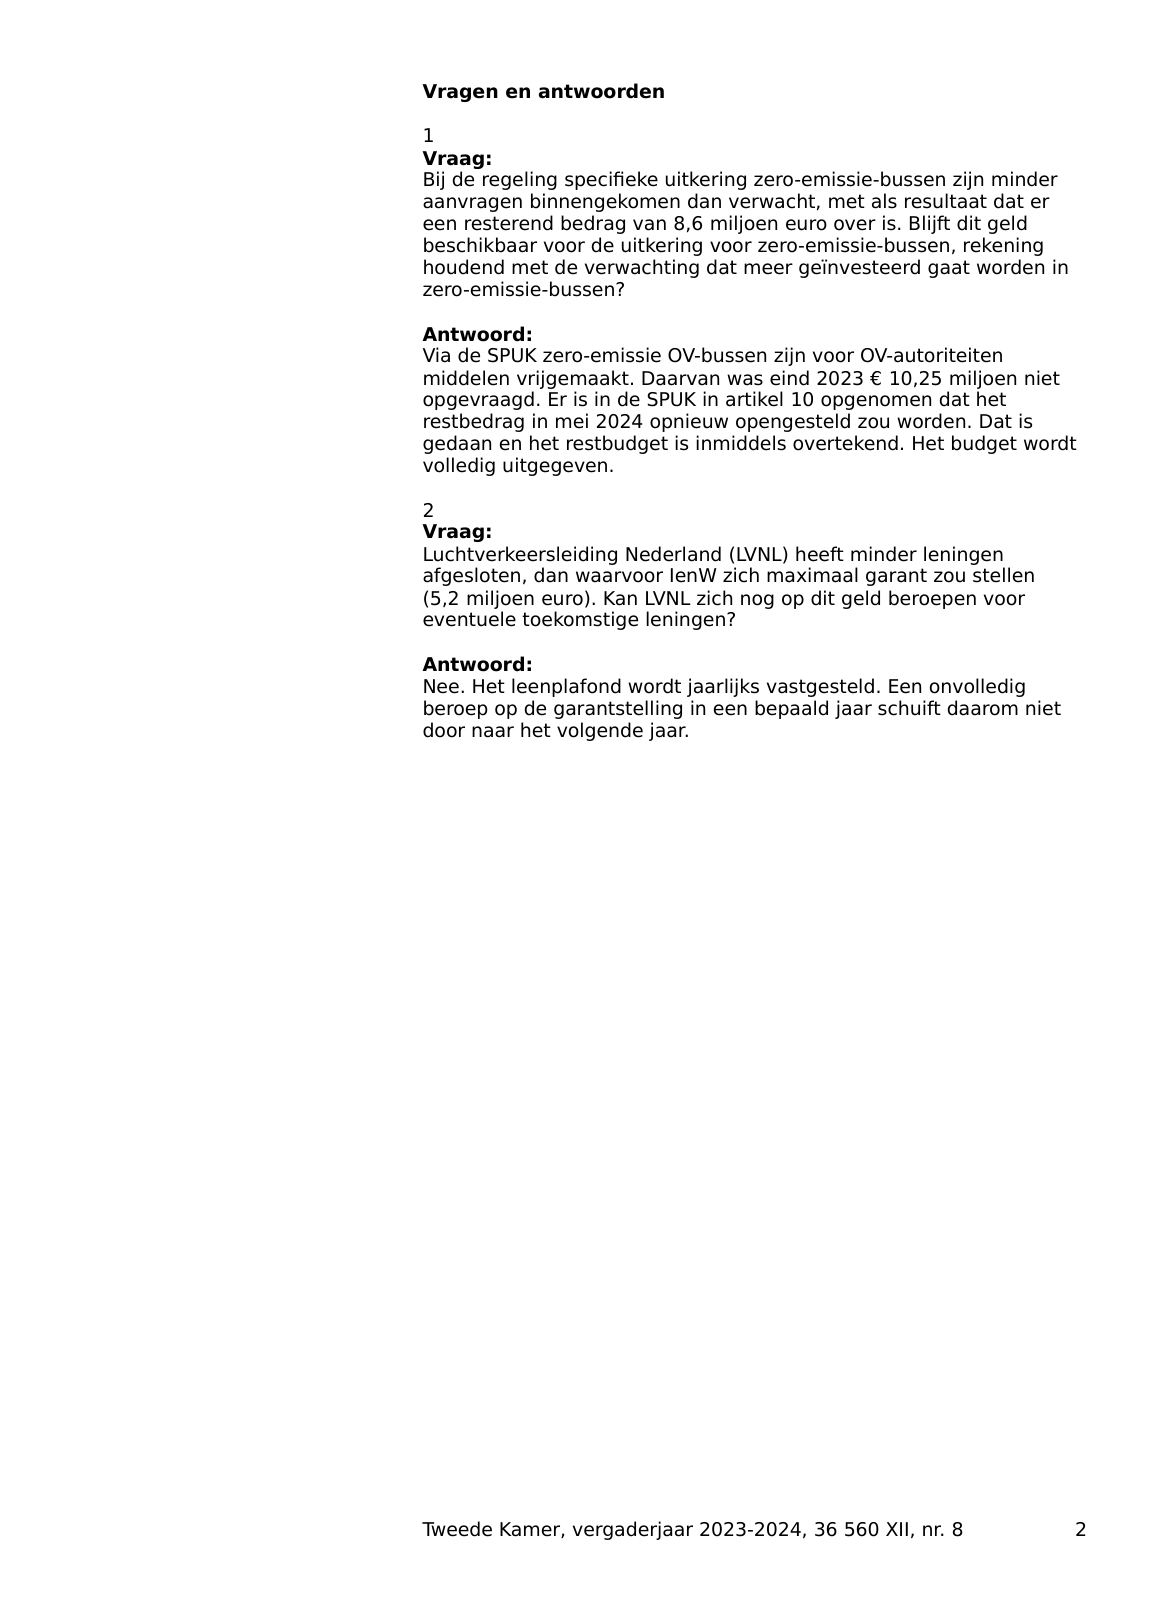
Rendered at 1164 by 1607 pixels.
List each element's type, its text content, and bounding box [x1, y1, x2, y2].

text 2 [422, 499, 1087, 521]
text Bij de regeling specifieke uitkering zero-emissie-bussen zijn minder aanvragen binnengekomen dan verwacht, met als resultaat dat er een resterend bedrag van 8,6 miljoen euro over is. Blijft dit geld beschikbaar voor de uitkering voor zero-emissie-bussen, rekening houdend met de verwachting dat meer geïnvesteerd gaat worden in zero-emissie-bussen? [422, 169, 1087, 301]
text Antwoord: [422, 653, 1087, 676]
text Nee. Het leenplafond wordt jaarlijks vastgesteld. Een onvolledig beroep op de garantstelling in een bepaald jaar schuift daarom niet door naar het volgende jaar. [422, 676, 1087, 741]
text Via de SPUK zero-emissie OV-bussen zijn voor OV-autoriteiten middelen vrijgemaakt. Daarvan was eind 2023 € 10,25 miljoen niet opgevraagd. Er is in de SPUK in artikel 10 opgenomen dat het restbedrag in mei 2024 opnieuw opengesteld zou worden. Dat is gedaan en het restbudget is inmiddels overtekend. Het budget wordt volledig uitgegeven. [422, 345, 1087, 477]
text 1 [422, 125, 1087, 147]
text Antwoord: [422, 323, 1087, 345]
text Vraag: [422, 521, 1087, 543]
text Luchtverkeersleiding Nederland (LVNL) heeft minder leningen afgesloten, dan waarvoor IenW zich maximaal garant zou stellen (5,2 miljoen euro). Kan LVNL zich nog op dit geld beroepen voor eventuele toekomstige leningen? [422, 543, 1087, 631]
text Vraag: [422, 147, 1087, 169]
subtitle Vragen en antwoorden [422, 81, 1087, 103]
